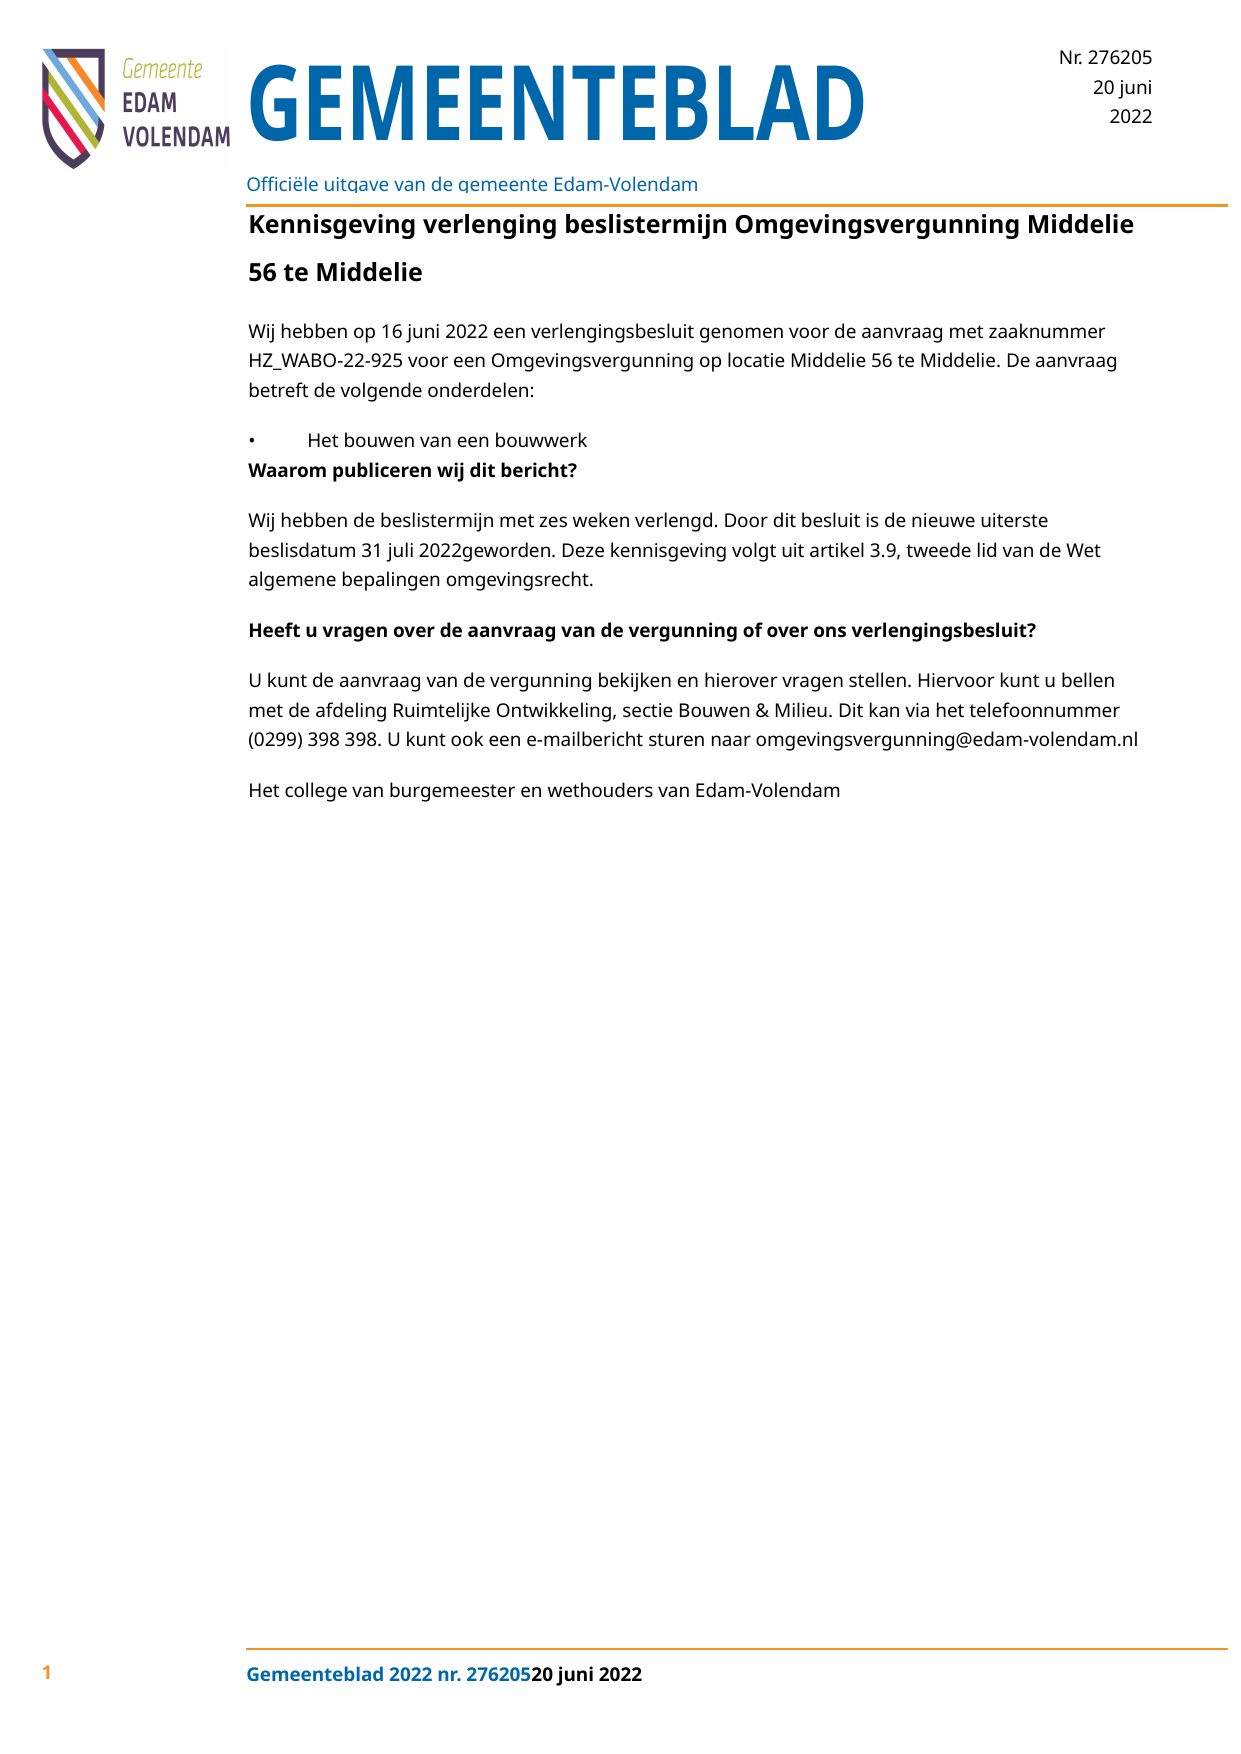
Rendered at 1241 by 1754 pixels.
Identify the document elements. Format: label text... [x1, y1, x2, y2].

text Het college van burgemeester en wethouders van Edam-Volendam [248, 777, 1152, 803]
text Kennisgeving verlenging beslistermijn Omgevingsvergunning Middelie 56 te Middelie [248, 207, 1152, 288]
picture [41, 47, 231, 172]
text Wij hebben op 16 juni 2022 een verlengingsbesluit genomen voor de aanvraag met zaaknummer HZ_WABO-22-925 voor een Omgevingsvergunning op locatie Middelie 56 te Middelie. De aanvraag betreft de volgende onderdelen: [248, 318, 1152, 403]
text Heeft u vragen over de aanvraag van de vergunning of over ons verlengingsbesluit? [248, 617, 1152, 643]
text Wij hebben de beslistermijn met zes weken verlengd. Door dit besluit is de nieuwe uiterste beslisdatum 31 juli 2022geworden. Deze kennisgeving volgt uit artikel 3.9, tweede lid van de Wet algemene bepalingen omgevingsrecht. [248, 507, 1152, 592]
list Het bouwen van een bouwwerk [248, 427, 1152, 453]
text U kunt de aanvraag van de vergunning bekijken en hierover vragen stellen. Hiervoor kunt u bellen met de afdeling Ruimtelijke Ontwikkeling, sectie Bouwen & Milieu. Dit kan via het telefoonnummer (0299) 398 398. U kunt ook een e-mailbericht sturen naar omgevingsvergunning@edam-volendam.nl [248, 667, 1152, 752]
text Waarom publiceren wij dit bericht? [248, 457, 1152, 483]
